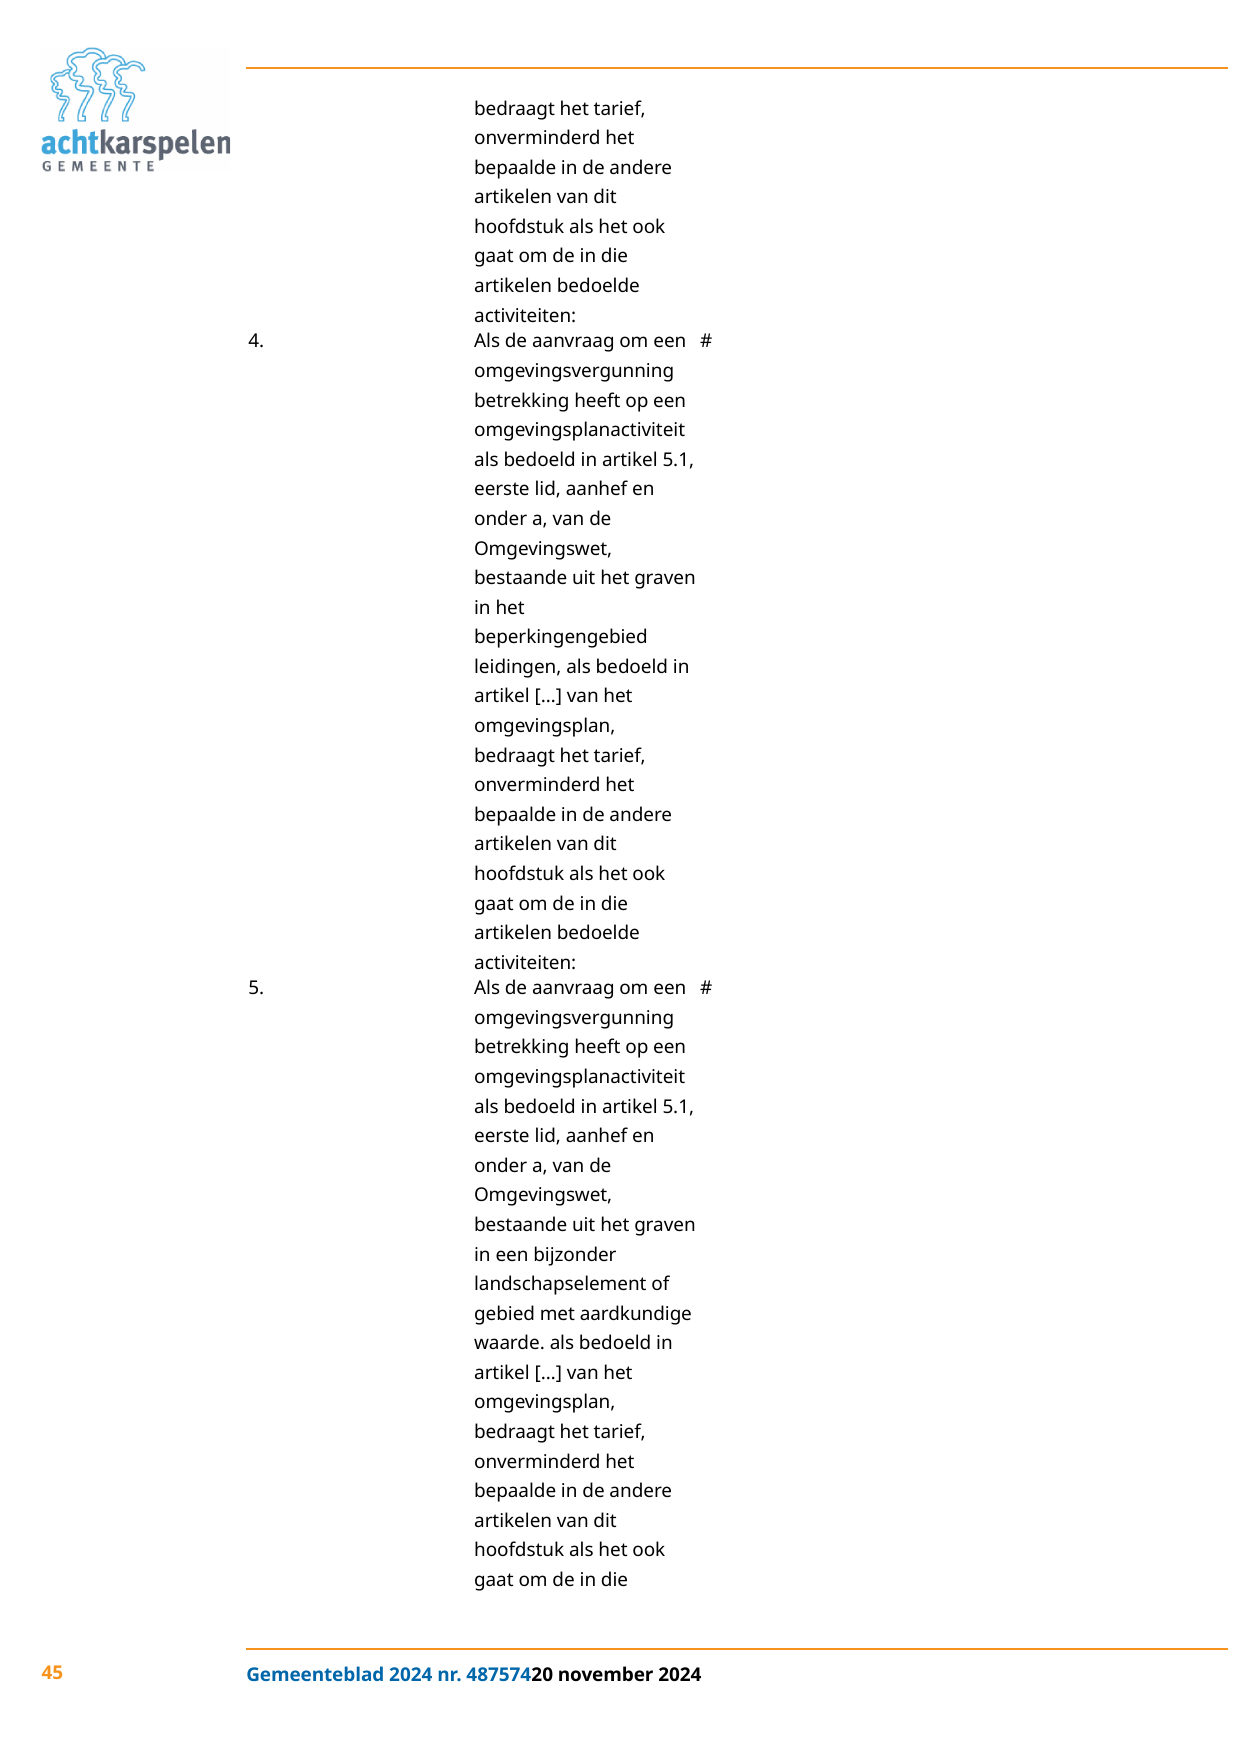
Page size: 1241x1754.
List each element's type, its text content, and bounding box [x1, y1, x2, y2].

table_cell [248, 95, 474, 328]
table_cell # [700, 975, 926, 1592]
picture [41, 47, 231, 172]
table_cell 4. [248, 328, 474, 974]
table_cell # [700, 328, 926, 974]
table_cell [926, 328, 1152, 974]
table_cell [926, 95, 1152, 328]
table_cell Als de aanvraag om een omgevingsvergunning betrekking heeft op een omgevingsplanactiviteit als bedoeld in artikel 5.1, eerste lid, aanhef en onder a, van de Omgevingswet, bestaande uit het graven in een bijzonder landschapselement of gebied met aardkundige waarde. als bedoeld in artikel […] van het omgevingsplan, bedraagt het tarief, onverminderd het bepaalde in de andere artikelen van dit hoofdstuk als het ook gaat om de in die [474, 975, 700, 1592]
table_cell [700, 95, 926, 328]
table_cell [926, 975, 1152, 1592]
table_cell Als de aanvraag om een omgevingsvergunning betrekking heeft op een omgevingsplanactiviteit als bedoeld in artikel 5.1, eerste lid, aanhef en onder a, van de Omgevingswet, bestaande uit het graven in het beperkingengebied leidingen, als bedoeld in artikel […] van het omgevingsplan, bedraagt het tarief, onverminderd het bepaalde in de andere artikelen van dit hoofdstuk als het ook gaat om de in die artikelen bedoelde activiteiten: [474, 328, 700, 974]
table_cell bedraagt het tarief, onverminderd het bepaalde in de andere artikelen van dit hoofdstuk als het ook gaat om de in die artikelen bedoelde activiteiten: [474, 95, 700, 328]
table_cell 5. [248, 975, 474, 1592]
